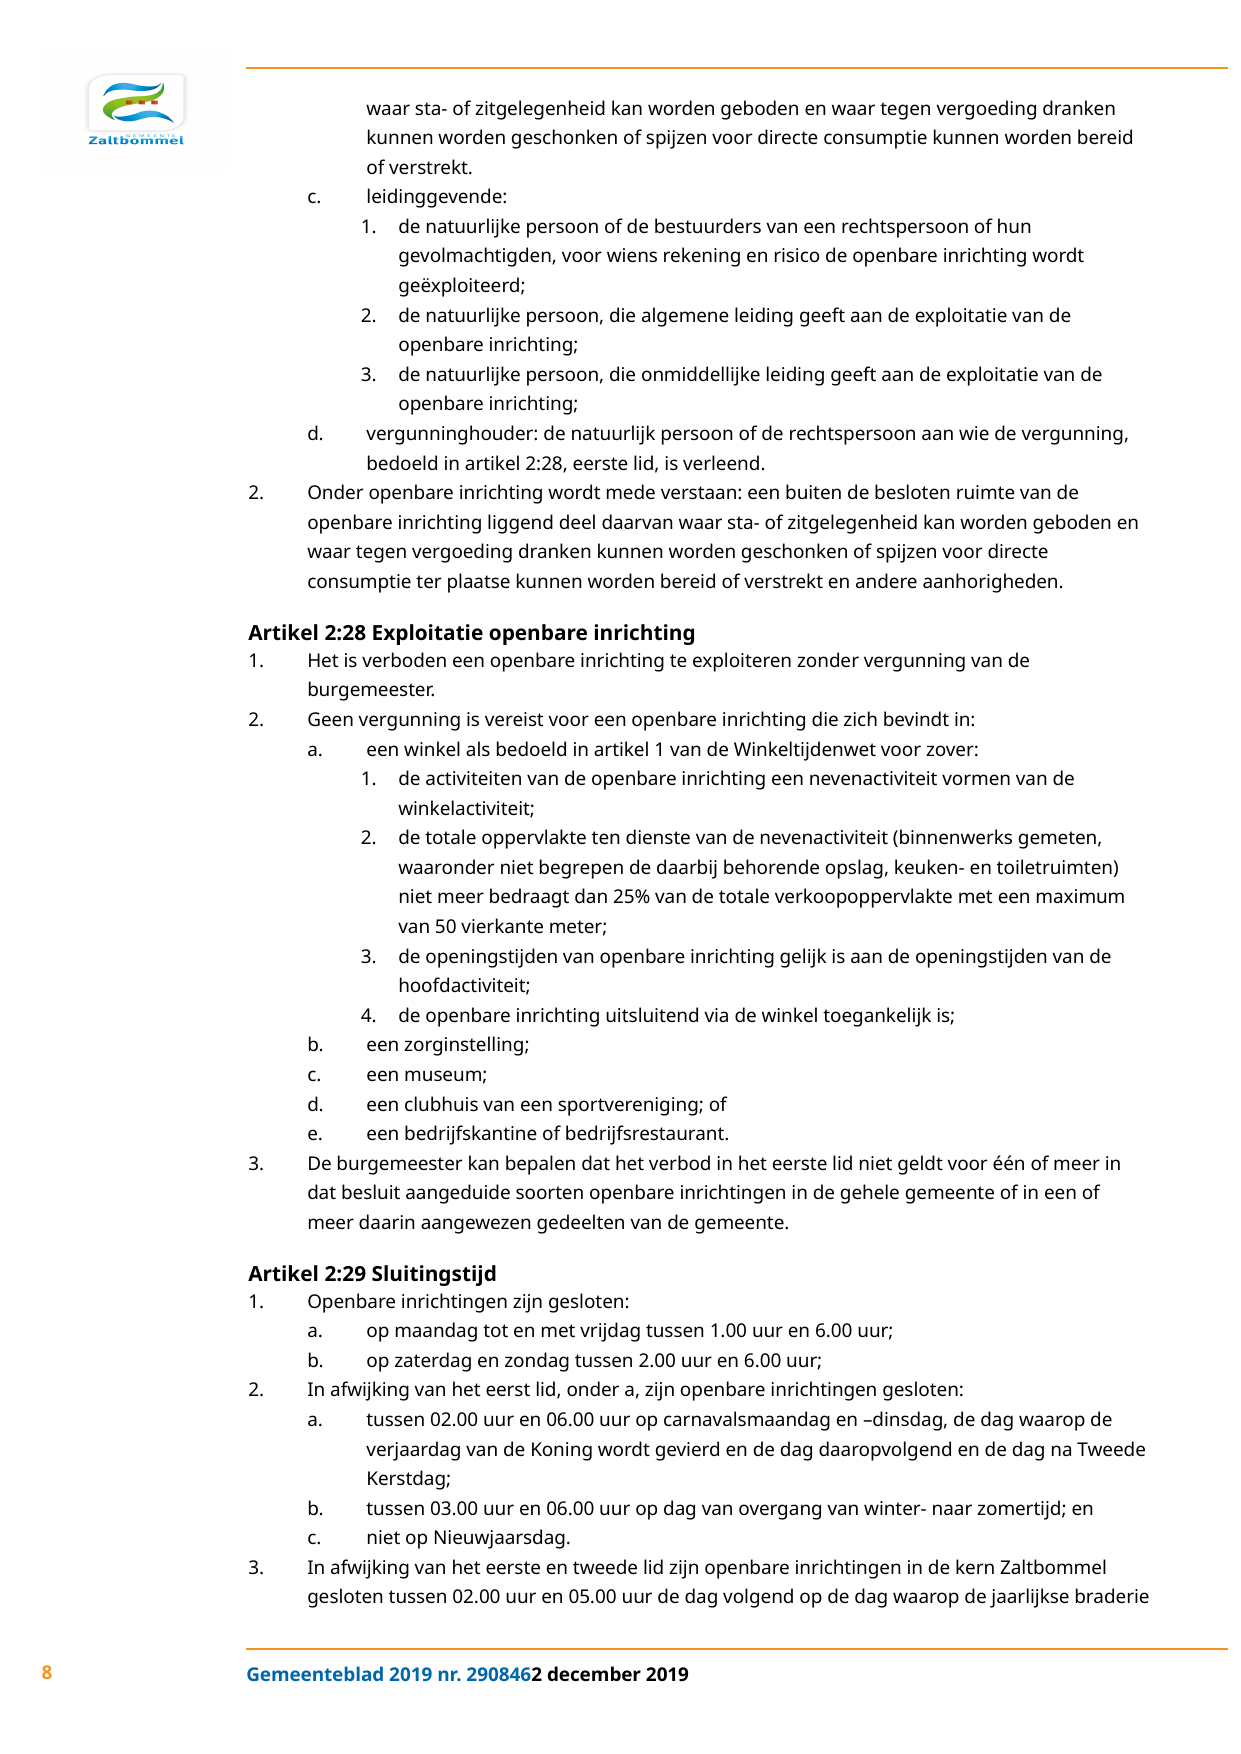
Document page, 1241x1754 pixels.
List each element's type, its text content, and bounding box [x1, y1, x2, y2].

list een museum; [307, 1061, 1152, 1087]
list In afwijking van het eerste en tweede lid zijn openbare inrichtingen in de kern Zaltbommel gesloten tussen 02.00 uur en 05.00 uur de dag volgend op de dag waarop de jaarlijkse braderie [248, 1554, 1152, 1609]
list een clubhuis van een sportvereniging; of [307, 1091, 1152, 1116]
list de natuurlijke persoon, die onmiddellijke leiding geeft aan de exploitatie van de openbare inrichting; [361, 361, 1152, 416]
text Artikel 2:29 Sluitingstijd [248, 1259, 1152, 1288]
list De burgemeester kan bepalen dat het verbod in het eerste lid niet geldt voor één of meer in dat besluit aangeduide soorten openbare inrichtingen in de gehele gemeente of in een of meer daarin aangewezen gedeelten van de gemeente. [248, 1150, 1152, 1235]
list In afwijking van het eerst lid, onder a, zijn openbare inrichtingen gesloten: [248, 1377, 1152, 1402]
list Onder openbare inrichting wordt mede verstaan: een buiten de besloten ruimte van de openbare inrichting liggend deel daarvan waar sta- of zitgelegenheid kan worden geboden en waar tegen vergoeding dranken kunnen worden geschonken of spijzen voor directe consumptie ter plaatse kunnen worden bereid of verstrekt en andere aanhorigheden. [248, 479, 1152, 594]
list Geen vergunning is vereist voor een openbare inrichting die zich bevindt in: [248, 706, 1152, 732]
list Het is verboden een openbare inrichting te exploiteren zonder vergunning van de burgemeester. [248, 647, 1152, 702]
list op maandag tot en met vrijdag tussen 1.00 uur en 6.00 uur; [307, 1317, 1152, 1343]
list op zaterdag en zondag tussen 2.00 uur en 6.00 uur; [307, 1347, 1152, 1373]
list vergunninghouder: de natuurlijk persoon of de rechtspersoon aan wie de vergunning, bedoeld in artikel 2:28, eerste lid, is verleend. [307, 420, 1152, 476]
list niet op Nieuwjaarsdag. [307, 1524, 1152, 1550]
picture [41, 47, 231, 172]
list de openingstijden van openbare inrichting gelijk is aan de openingstijden van de hoofdactiviteit; [361, 943, 1152, 998]
list leidinggevende: [307, 183, 1152, 209]
list de totale oppervlakte ten dienste van de nevenactiviteit (binnenwerks gemeten, waaronder niet begrepen de daarbij behorende opslag, keuken- en toiletruimten) niet meer bedraagt dan 25% van de totale verkoopoppervlakte met een maximum van 50 vierkante meter; [361, 824, 1152, 939]
list een bedrijfskantine of bedrijfsrestaurant. [307, 1120, 1152, 1146]
list een zorginstelling; [307, 1032, 1152, 1057]
list de openbare inrichting uitsluitend via de winkel toegankelijk is; [361, 1002, 1152, 1028]
text Artikel 2:28 Exploitatie openbare inrichting [248, 618, 1152, 647]
list tussen 02.00 uur en 06.00 uur op carnavalsmaandag en –dinsdag, de dag waarop de verjaardag van de Koning wordt gevierd en de dag daaropvolgend en de dag na Tweede Kerstdag; [307, 1406, 1152, 1491]
list tussen 03.00 uur en 06.00 uur op dag van overgang van winter- naar zomertijd; en [307, 1495, 1152, 1521]
list een winkel als bedoeld in artikel 1 van de Winkeltijdenwet voor zover: [307, 736, 1152, 761]
list de natuurlijke persoon of de bestuurders van een rechtspersoon of hun gevolmachtigden, voor wiens rekening en risico de openbare inrichting wordt geëxploiteerd; [361, 213, 1152, 298]
list waar sta- of zitgelegenheid kan worden geboden en waar tegen vergoeding dranken kunnen worden geschonken of spijzen voor directe consumptie kunnen worden bereid of verstrekt. [307, 95, 1152, 180]
list Openbare inrichtingen zijn gesloten: [248, 1288, 1152, 1314]
list de natuurlijke persoon, die algemene leiding geeft aan de exploitatie van de openbare inrichting; [361, 302, 1152, 357]
list de activiteiten van de openbare inrichting een nevenactiviteit vormen van de winkelactiviteit; [361, 765, 1152, 821]
